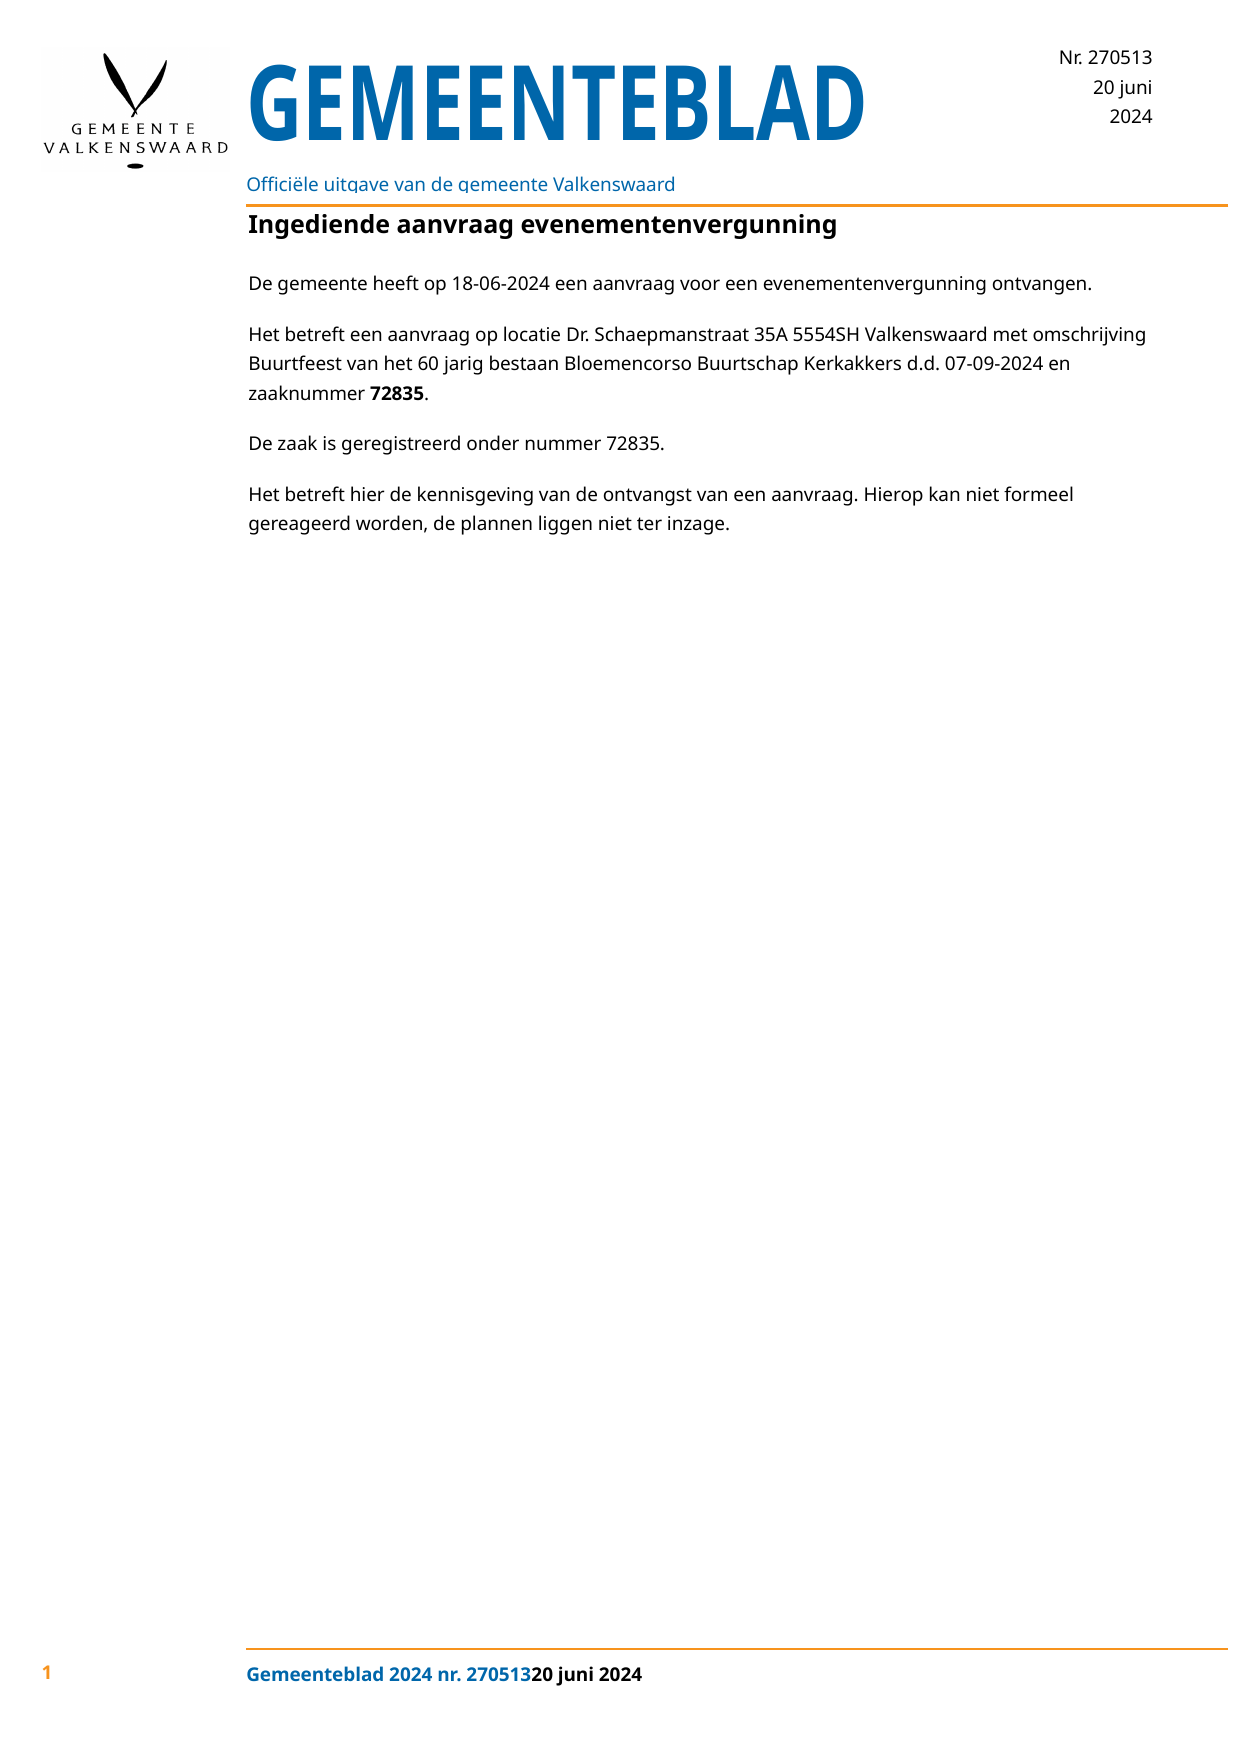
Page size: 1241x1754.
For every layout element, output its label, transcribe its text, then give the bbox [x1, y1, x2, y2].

picture [41, 47, 231, 172]
text Ingediende aanvraag evenementenvergunning [248, 207, 1152, 241]
text Het betreft hier de kennisgeving van de ontvangst van een aanvraag. Hierop kan niet formeel gereageerd worden, de plannen liggen niet ter inzage. [248, 481, 1152, 536]
text Het betreft een aanvraag op locatie Dr. Schaepmanstraat 35A 5554SH Valkenswaard met omschrijving Buurtfeest van het 60 jarig bestaan Bloemencorso Buurtschap Kerkakkers d.d. 07-09-2024 en zaaknummer 72835. [248, 321, 1152, 406]
text De zaak is geregistreerd onder nummer 72835. [248, 430, 1152, 456]
text De gemeente heeft op 18-06-2024 een aanvraag voor een evenementenvergunning ontvangen. [248, 270, 1152, 296]
